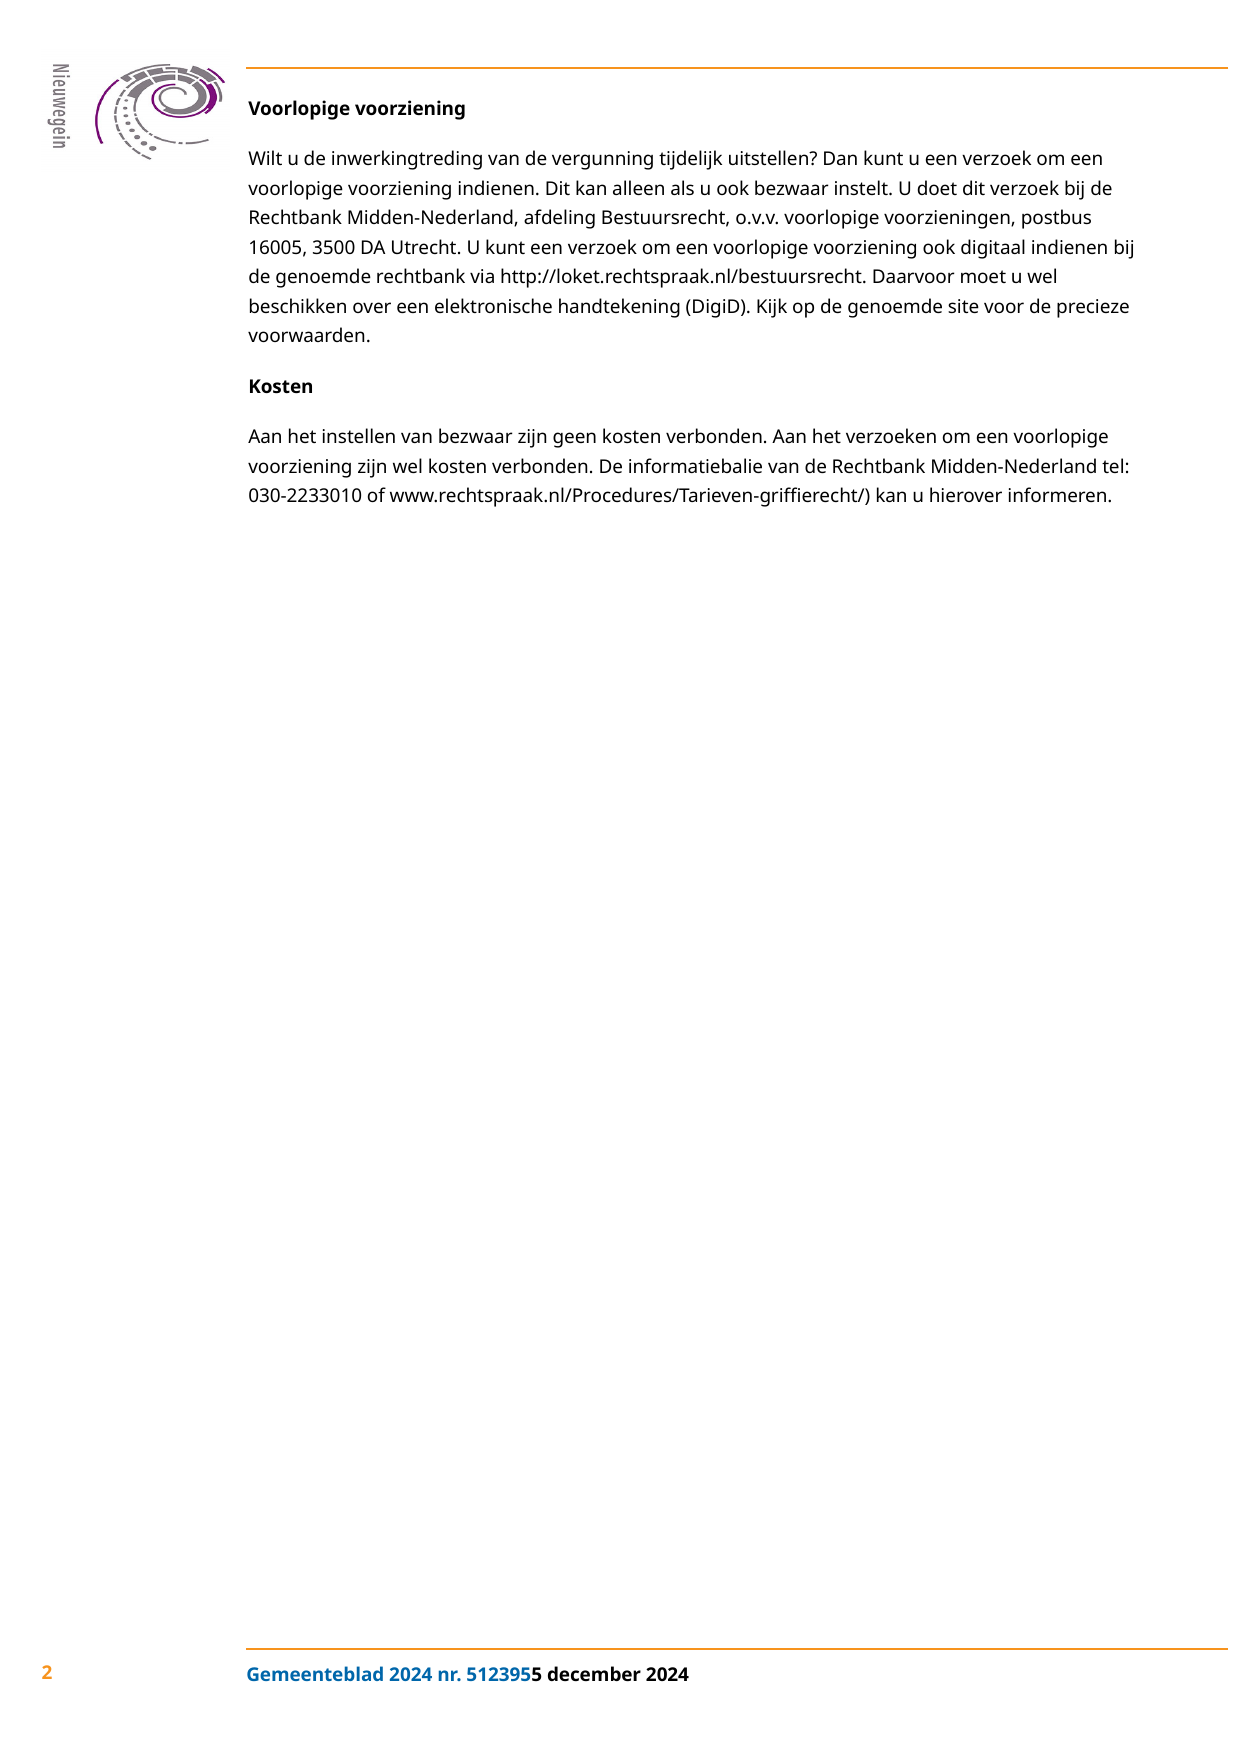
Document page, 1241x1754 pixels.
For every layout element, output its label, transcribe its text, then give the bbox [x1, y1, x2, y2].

text Wilt u de inwerkingtreding van de vergunning tijdelijk uitstellen? Dan kunt u een verzoek om een voorlopige voorziening indienen. Dit kan alleen als u ook bezwaar instelt. U doet dit verzoek bij de Rechtbank Midden-Nederland, afdeling Bestuursrecht, o.v.v. voorlopige voorzieningen, postbus 16005, 3500 DA Utrecht. U kunt een verzoek om een voorlopige voorziening ook digitaal indienen bij de genoemde rechtbank via http://loket.rechtspraak.nl/bestuursrecht. Daarvoor moet u wel beschikken over een elektronische handtekening (DigiD). Kijk op de genoemde site voor de precieze voorwaarden. [248, 145, 1152, 348]
picture [41, 47, 231, 172]
text Kosten [248, 373, 1152, 399]
text Aan het instellen van bezwaar zijn geen kosten verbonden. Aan het verzoeken om een voorlopige voorziening zijn wel kosten verbonden. De informatiebalie van de Rechtbank Midden-Nederland tel: 030-2233010 of www.rechtspraak.nl/Procedures/Tarieven-griffierecht/) kan u hierover informeren. [248, 423, 1152, 508]
text Voorlopige voorziening [248, 95, 1152, 121]
